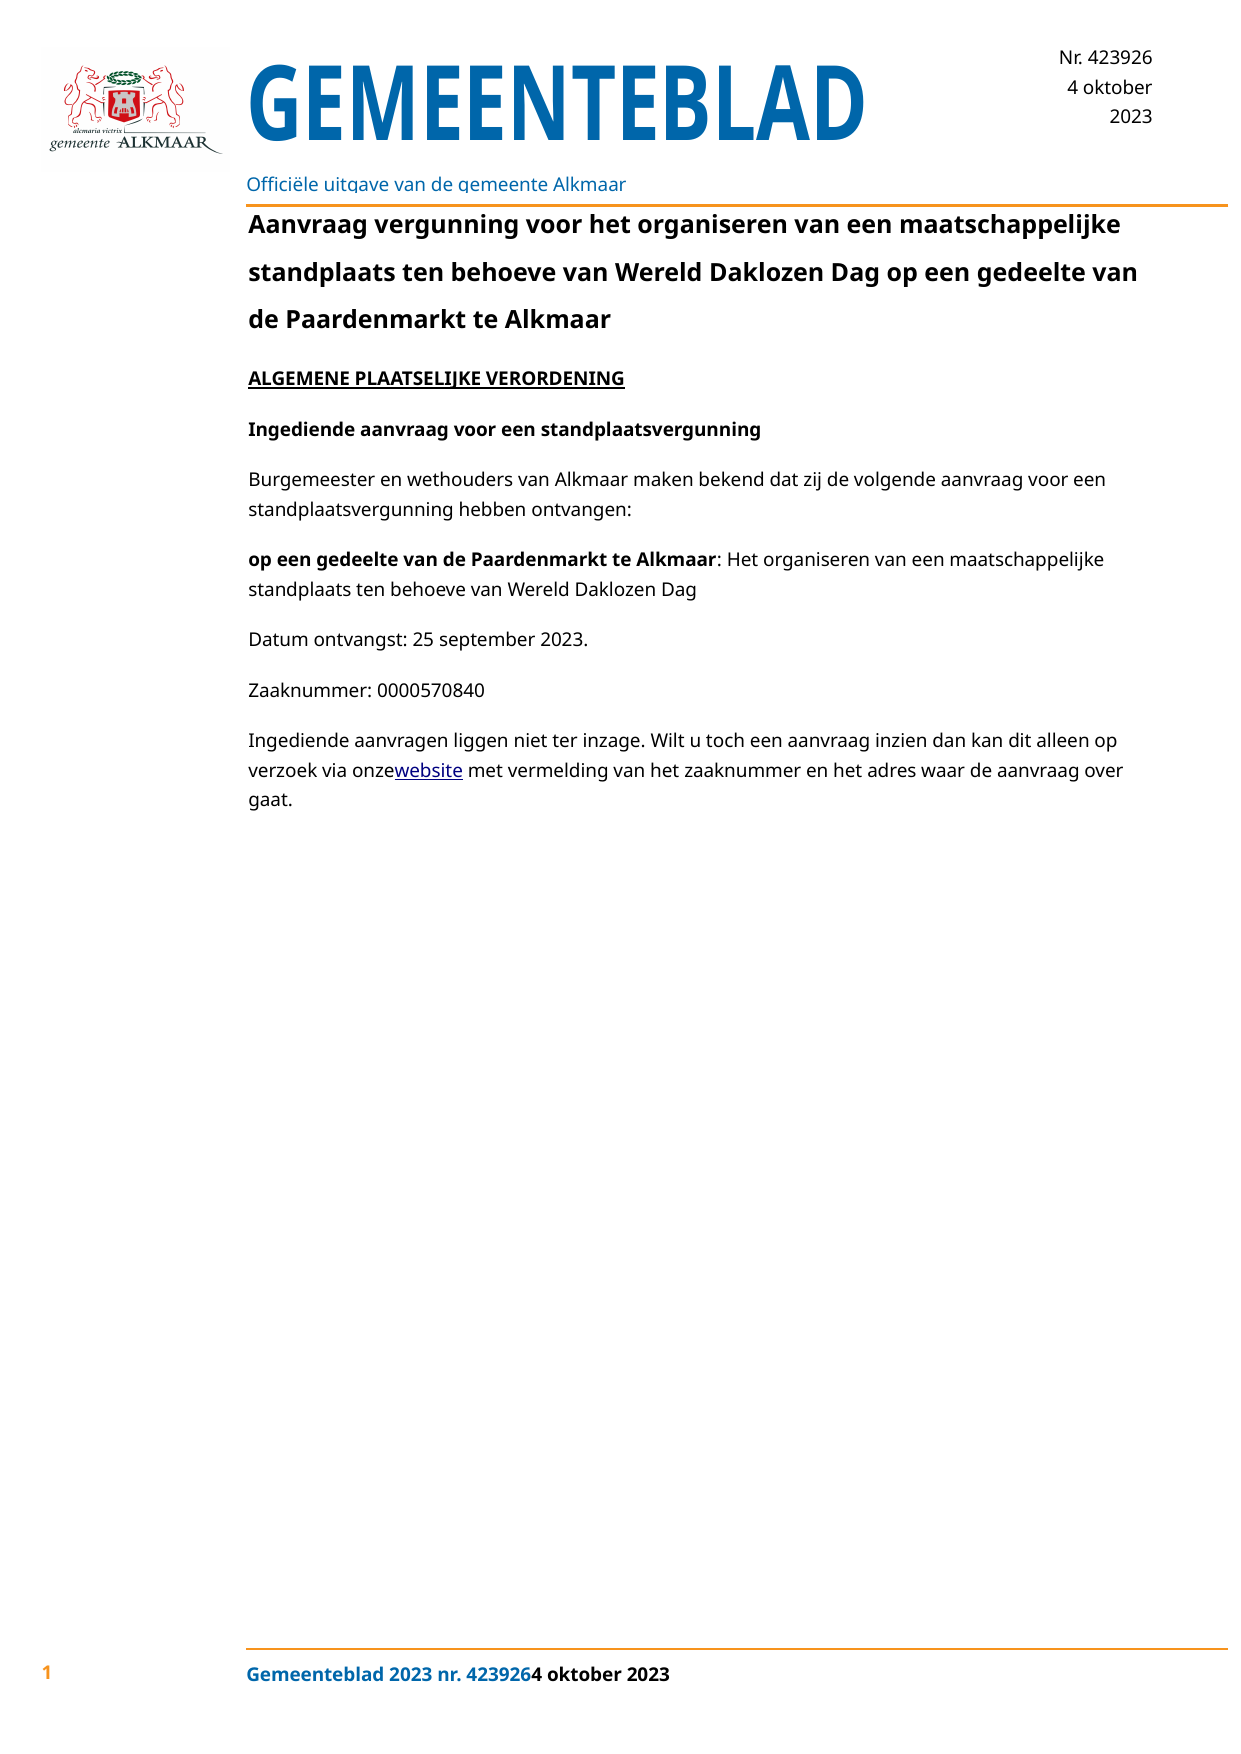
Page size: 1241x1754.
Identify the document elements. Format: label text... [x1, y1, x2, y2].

text op een gedeelte van de Paardenmarkt te Alkmaar: Het organiseren van een maatschappelijke standplaats ten behoeve van Wereld Daklozen Dag [248, 546, 1152, 602]
picture [41, 47, 231, 172]
text Datum ontvangst: 25 september 2023. [248, 626, 1152, 652]
text Zaaknummer: 0000570840 [248, 677, 1152, 702]
text Ingediende aanvraag voor een standplaatsvergunning [248, 416, 1152, 442]
text ALGEMENE PLAATSELIJKE VERORDENING [248, 366, 1152, 391]
text Ingediende aanvragen liggen niet ter inzage. Wilt u toch een aanvraag inzien dan kan dit alleen op verzoek via onzewebsite met vermelding van het zaaknummer en het adres waar de aanvraag over gaat. [248, 727, 1152, 812]
text Burgemeester en wethouders van Alkmaar maken bekend dat zij de volgende aanvraag voor een standplaatsvergunning hebben ontvangen: [248, 466, 1152, 522]
text Aanvraag vergunning voor het organiseren van een maatschappelijke standplaats ten behoeve van Wereld Daklozen Dag op een gedeelte van de Paardenmarkt te Alkmaar [248, 207, 1152, 336]
